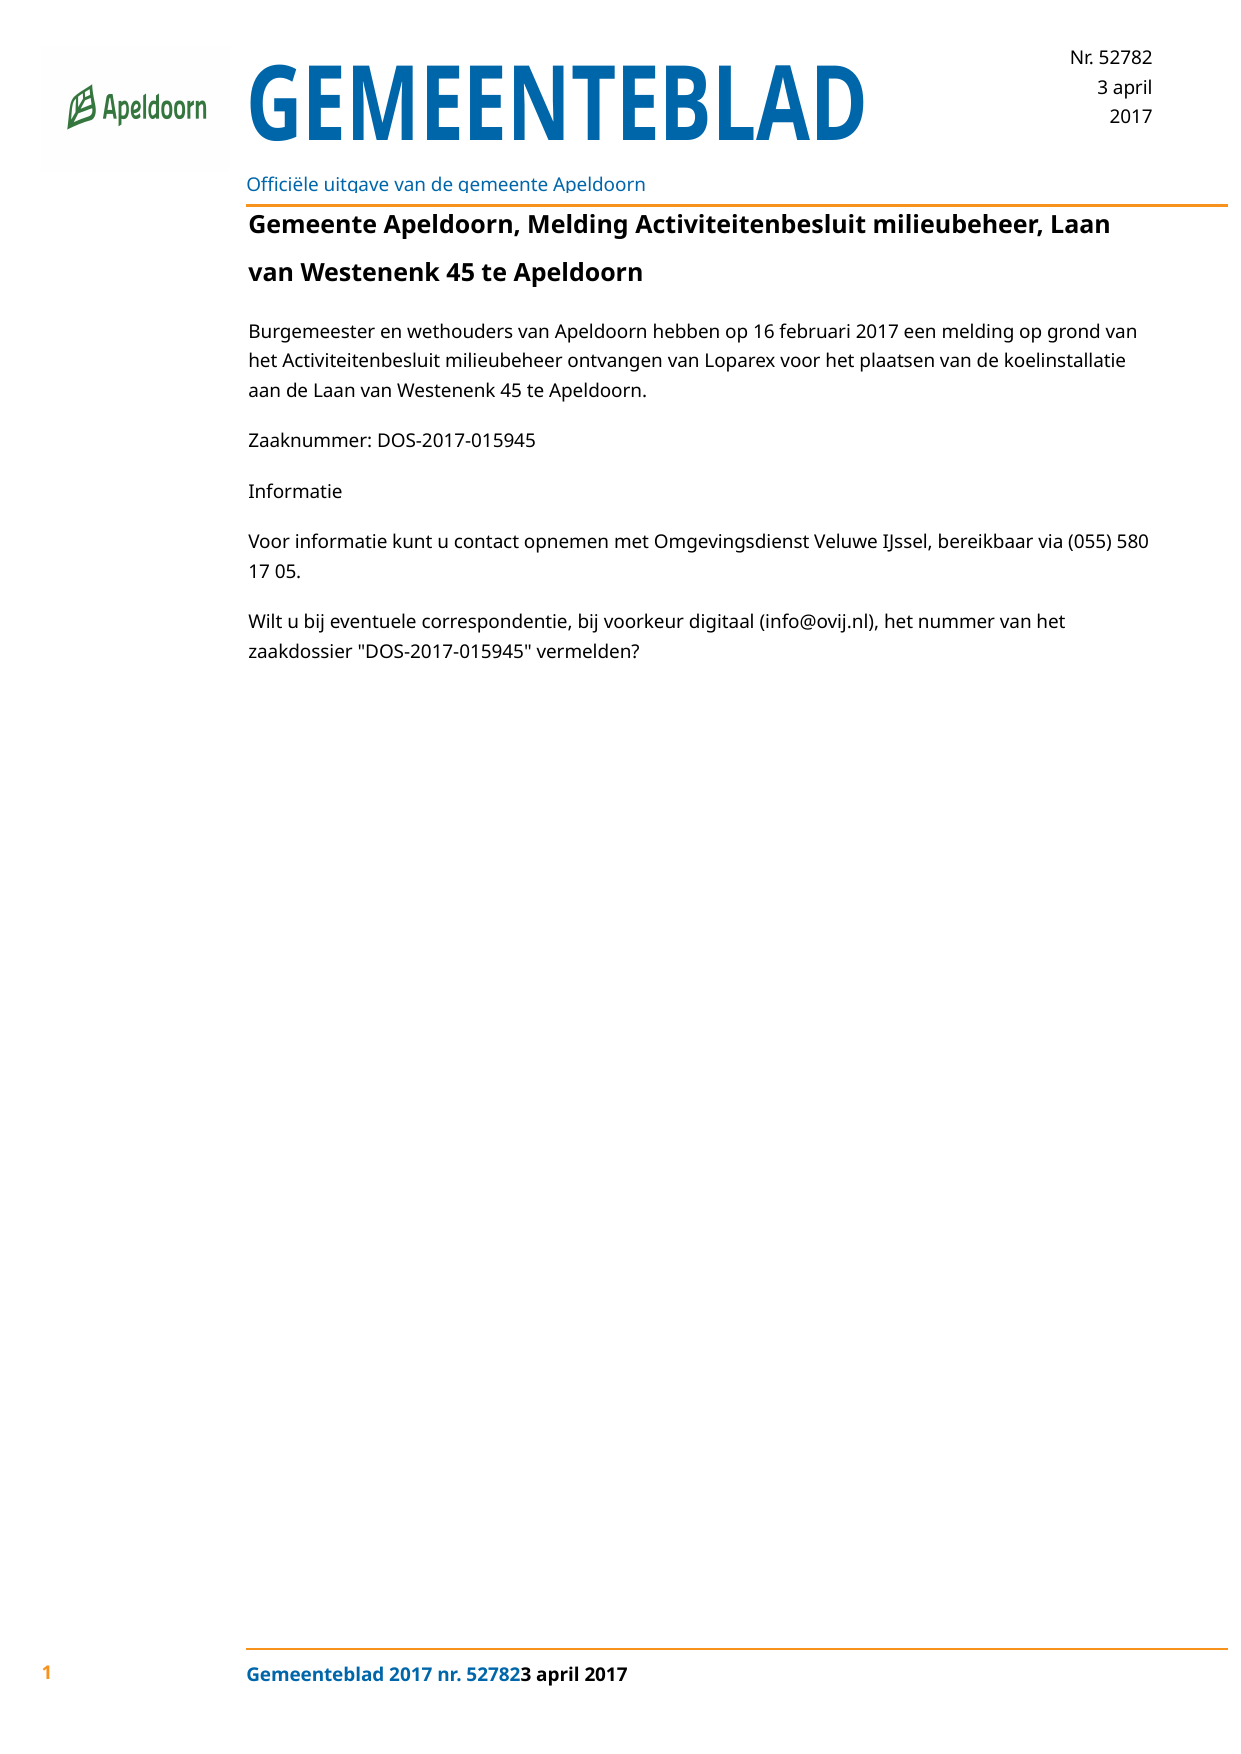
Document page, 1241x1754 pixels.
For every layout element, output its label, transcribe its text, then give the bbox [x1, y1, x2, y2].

text Informatie [248, 478, 1152, 504]
text Wilt u bij eventuele correspondentie, bij voorkeur digitaal (info@ovij.nl), het nummer van het zaakdossier "DOS-2017-015945" vermelden? [248, 608, 1152, 664]
text Zaaknummer: DOS-2017-015945 [248, 427, 1152, 453]
text Voor informatie kunt u contact opnemen met Omgevingsdienst Veluwe IJssel, bereikbaar via (055) 580 17 05. [248, 528, 1152, 584]
picture [41, 47, 231, 172]
text Gemeente Apeldoorn, Melding Activiteitenbesluit milieubeheer, Laan van Westenenk 45 te Apeldoorn [248, 207, 1152, 288]
text Burgemeester en wethouders van Apeldoorn hebben op 16 februari 2017 een melding op grond van het Activiteitenbesluit milieubeheer ontvangen van Loparex voor het plaatsen van de koelinstallatie aan de Laan van Westenenk 45 te Apeldoorn. [248, 318, 1152, 403]
